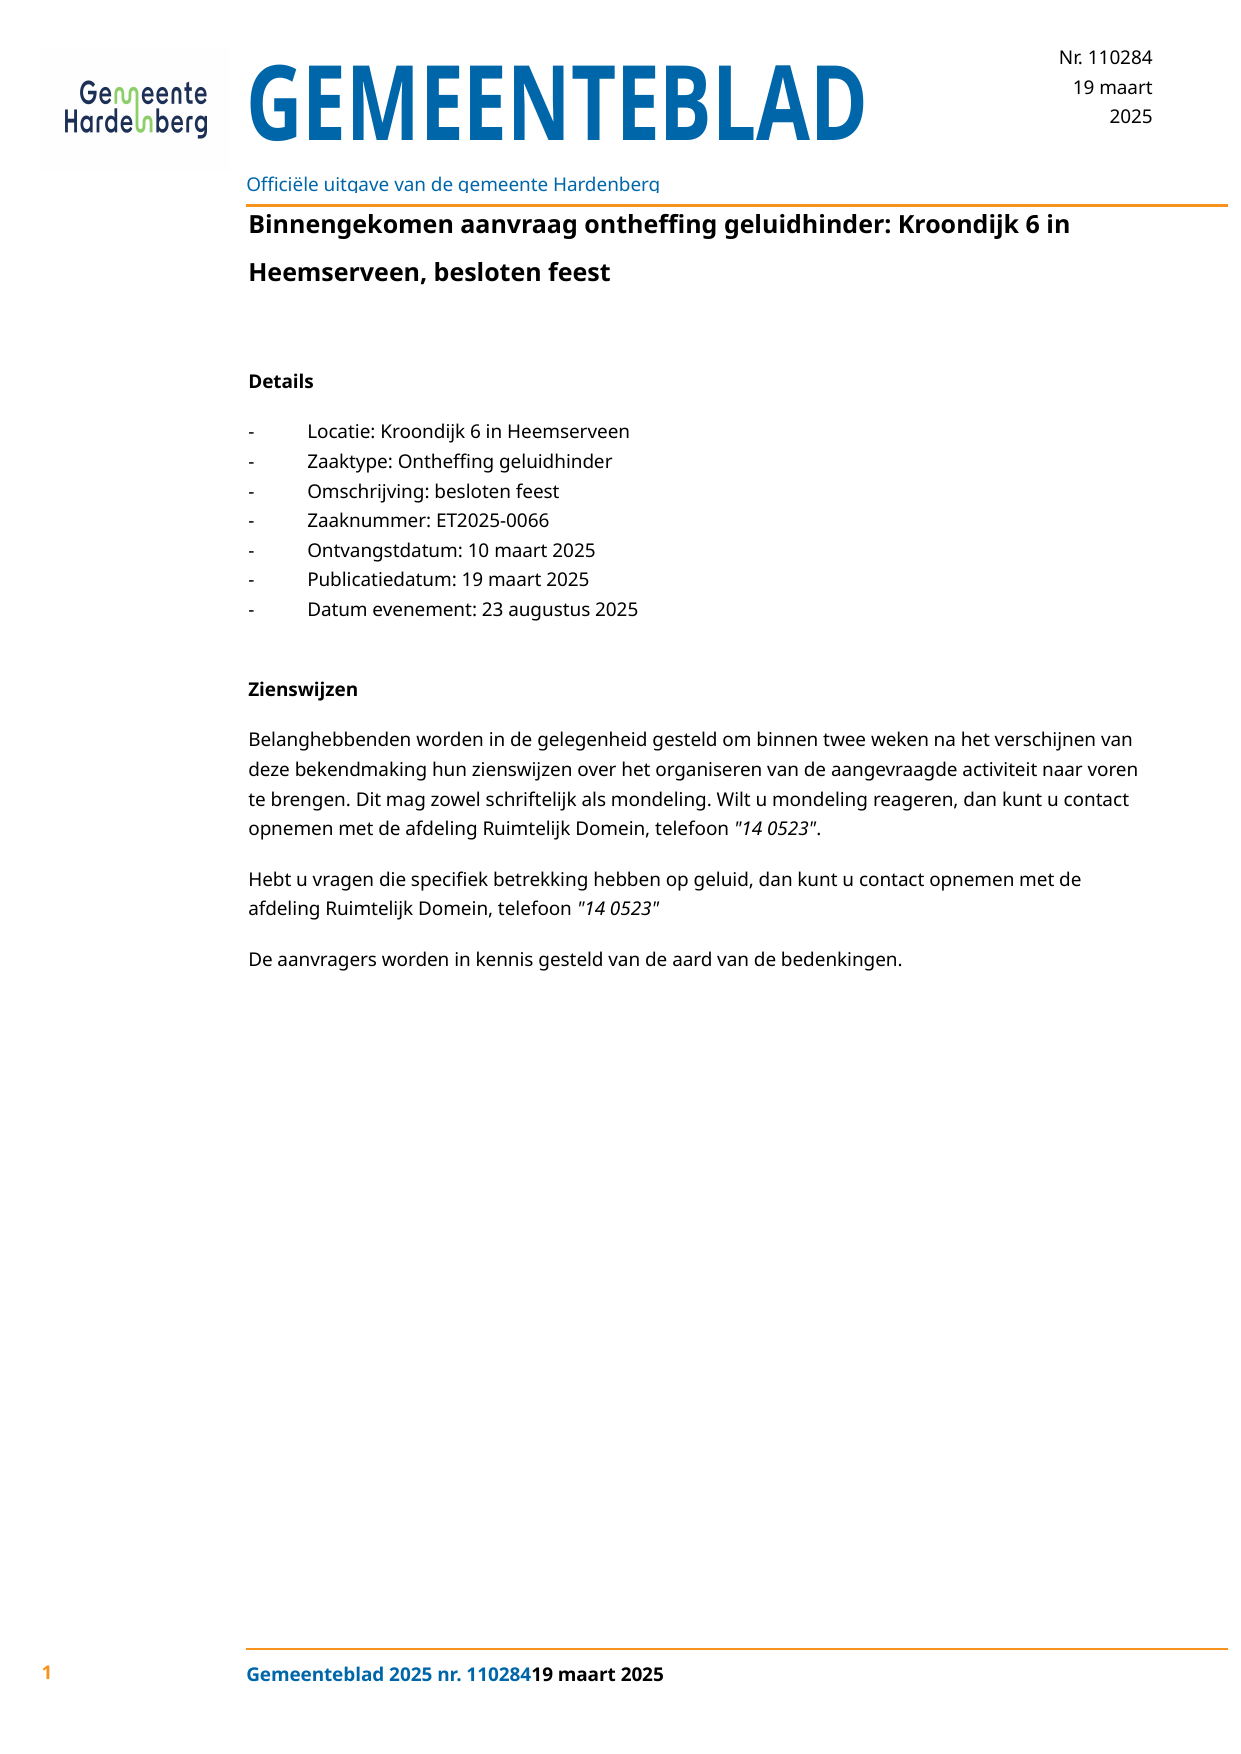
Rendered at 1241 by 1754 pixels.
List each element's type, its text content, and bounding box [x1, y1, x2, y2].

list Omschrijving: besloten feest [248, 478, 1152, 504]
text Details [248, 368, 1152, 394]
text Belanghebbenden worden in de gelegenheid gesteld om binnen twee weken na het verschijnen van deze bekendmaking hun zienswijzen over het organiseren van de aangevraagde activiteit naar voren te brengen. Dit mag zowel schriftelijk als mondeling. Wilt u mondeling reageren, dan kunt u contact opnemen met de afdeling Ruimtelijk Domein, telefoon "14 0523". [248, 727, 1152, 841]
list Zaaktype: Ontheffing geluidhinder [248, 448, 1152, 474]
text Hebt u vragen die specifiek betrekking hebben op geluid, dan kunt u contact opnemen met de afdeling Ruimtelijk Domein, telefoon "14 0523" [248, 866, 1152, 921]
text De aanvragers worden in kennis gesteld van de aard van de bedenkingen. [248, 946, 1152, 972]
list Publicatiedatum: 19 maart 2025 [248, 567, 1152, 592]
list Zaaknummer: ET2025-0066 [248, 507, 1152, 533]
text Zienswijzen [248, 676, 1152, 702]
list Datum evenement: 23 augustus 2025 [248, 596, 1152, 622]
text Binnengekomen aanvraag ontheffing geluidhinder: Kroondijk 6 in Heemserveen, besloten feest [248, 207, 1152, 288]
list Locatie: Kroondijk 6 in Heemserveen [248, 419, 1152, 444]
list Ontvangstdatum: 10 maart 2025 [248, 537, 1152, 563]
picture [41, 47, 231, 172]
